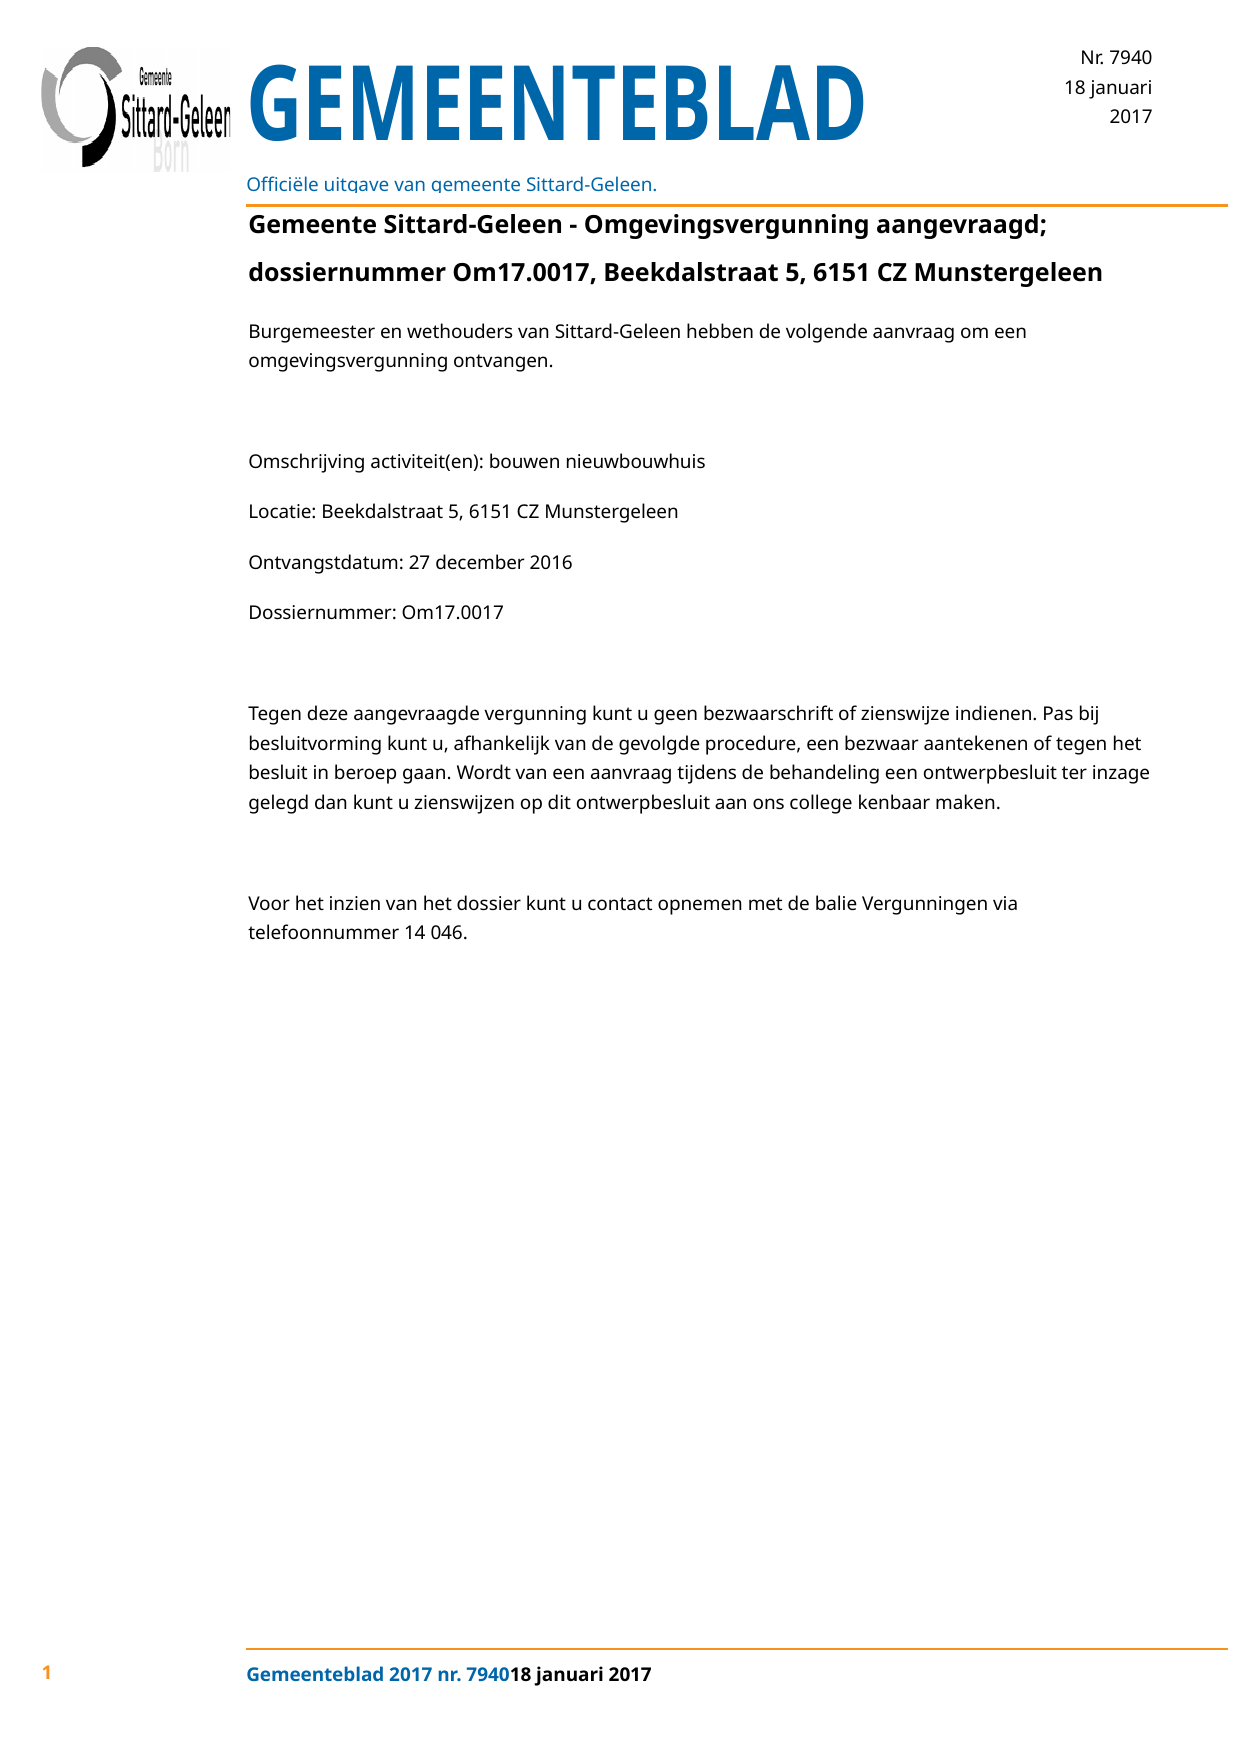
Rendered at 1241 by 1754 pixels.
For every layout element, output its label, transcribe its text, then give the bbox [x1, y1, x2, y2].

text Locatie: Beekdalstraat 5, 6151 CZ Munstergeleen [248, 499, 1152, 524]
picture [41, 47, 231, 172]
text Voor het inzien van het dossier kunt u contact opnemen met de balie Vergunningen via telefoonnummer 14 046. [248, 890, 1152, 945]
text Gemeente Sittard-Geleen - Omgevingsvergunning aangevraagd; dossiernummer Om17.0017, Beekdalstraat 5, 6151 CZ Munstergeleen [248, 207, 1152, 288]
text Ontvangstdatum: 27 december 2016 [248, 549, 1152, 575]
text Burgemeester en wethouders van Sittard-Geleen hebben de volgende aanvraag om een omgevingsvergunning ontvangen. [248, 318, 1152, 373]
text Omschrijving activiteit(en): bouwen nieuwbouwhuis [248, 448, 1152, 474]
text Dossiernummer: Om17.0017 [248, 599, 1152, 625]
text Tegen deze aangevraagde vergunning kunt u geen bezwaarschrift of zienswijze indienen. Pas bij besluitvorming kunt u, afhankelijk van de gevolgde procedure, een bezwaar aantekenen of tegen het besluit in beroep gaan. Wordt van een aanvraag tijdens de behandeling een ontwerpbesluit ter inzage gelegd dan kunt u zienswijzen op dit ontwerpbesluit aan ons college kenbaar maken. [248, 700, 1152, 815]
